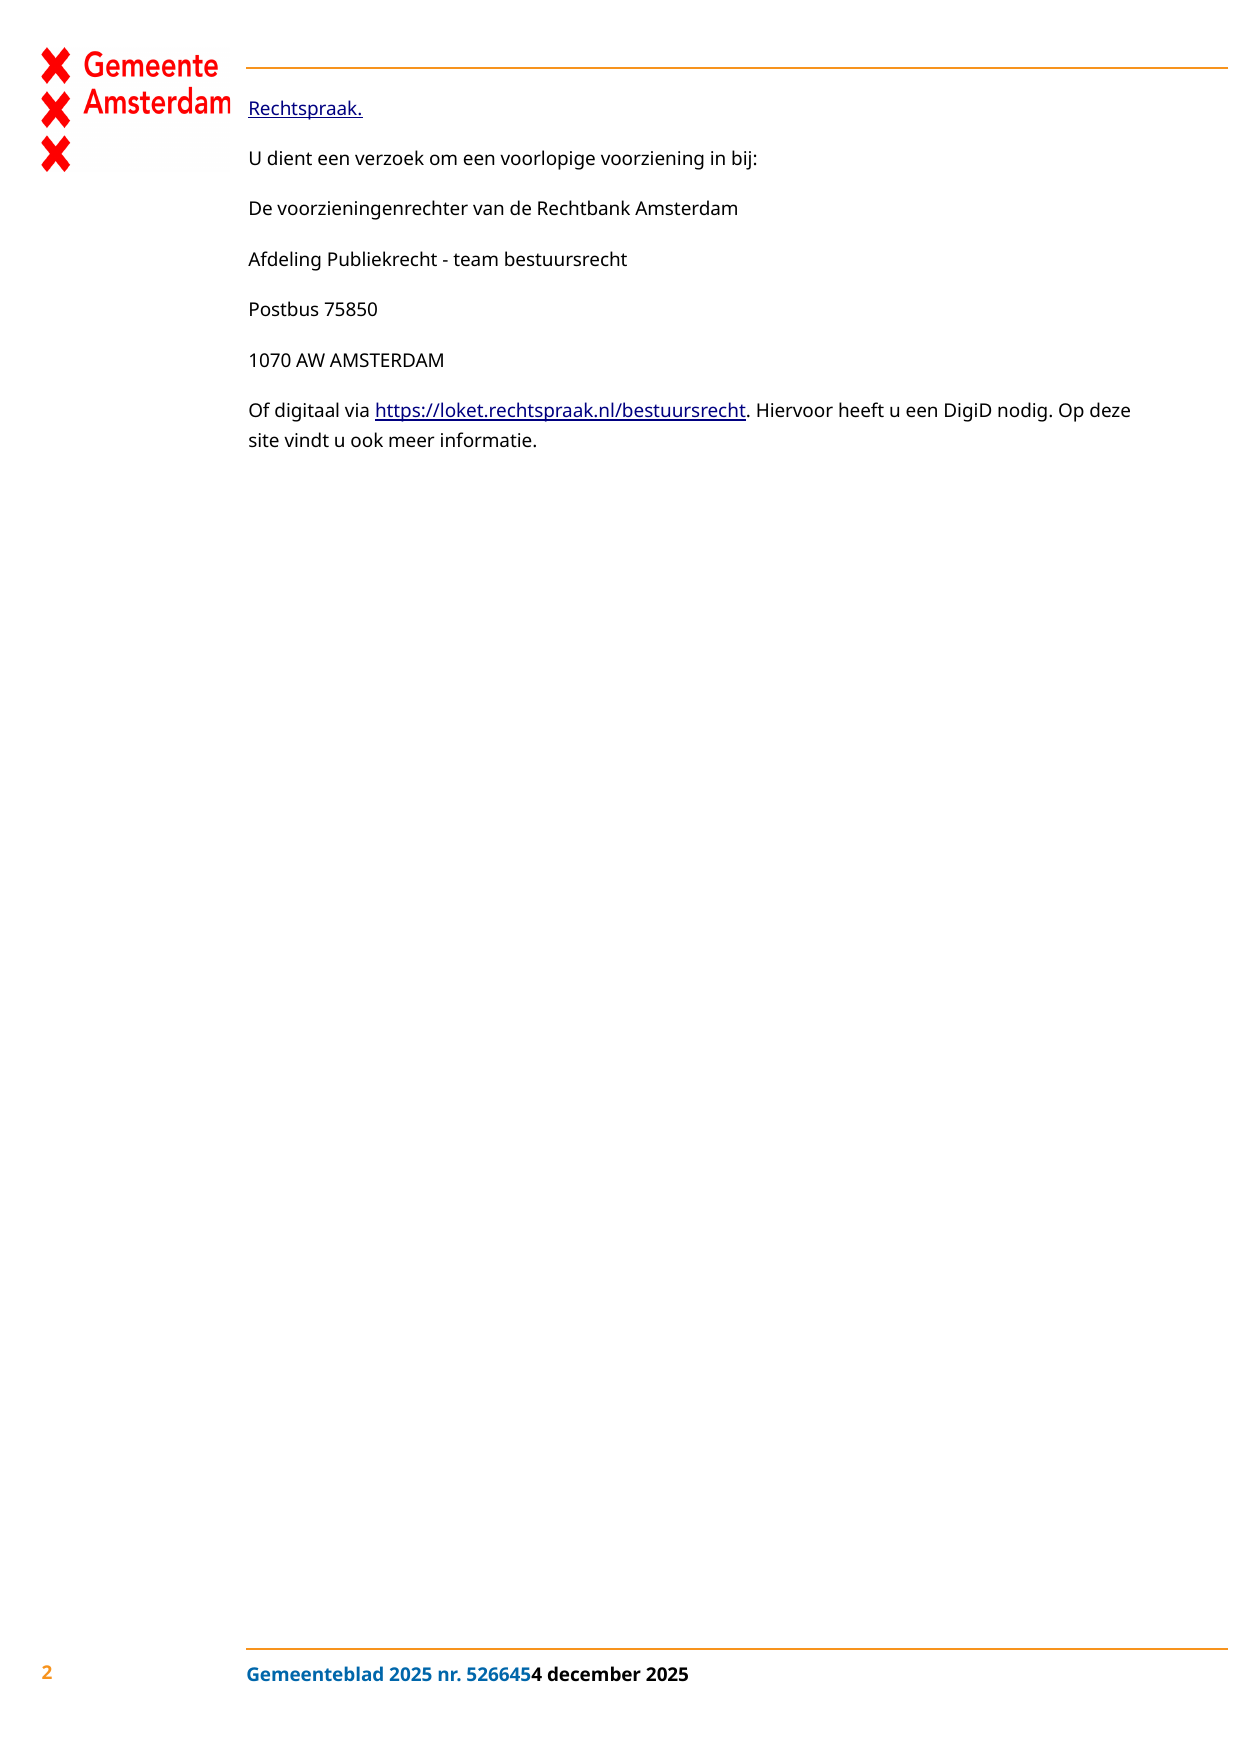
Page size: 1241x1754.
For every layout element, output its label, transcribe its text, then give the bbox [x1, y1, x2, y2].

text Of digitaal via https://loket.rechtspraak.nl/bestuursrecht. Hiervoor heeft u een DigiD nodig. Op deze site vindt u ook meer informatie. [248, 397, 1152, 453]
text De voorzieningenrechter van de Rechtbank Amsterdam [248, 196, 1152, 221]
picture [41, 47, 231, 172]
text U dient een verzoek om een voorlopige voorziening in bij: [248, 145, 1152, 171]
text Rechtspraak. [248, 95, 1152, 121]
text Afdeling Publiekrecht - team bestuursrecht [248, 246, 1152, 272]
text Postbus 75850 [248, 296, 1152, 322]
text 1070 AW AMSTERDAM [248, 347, 1152, 373]
